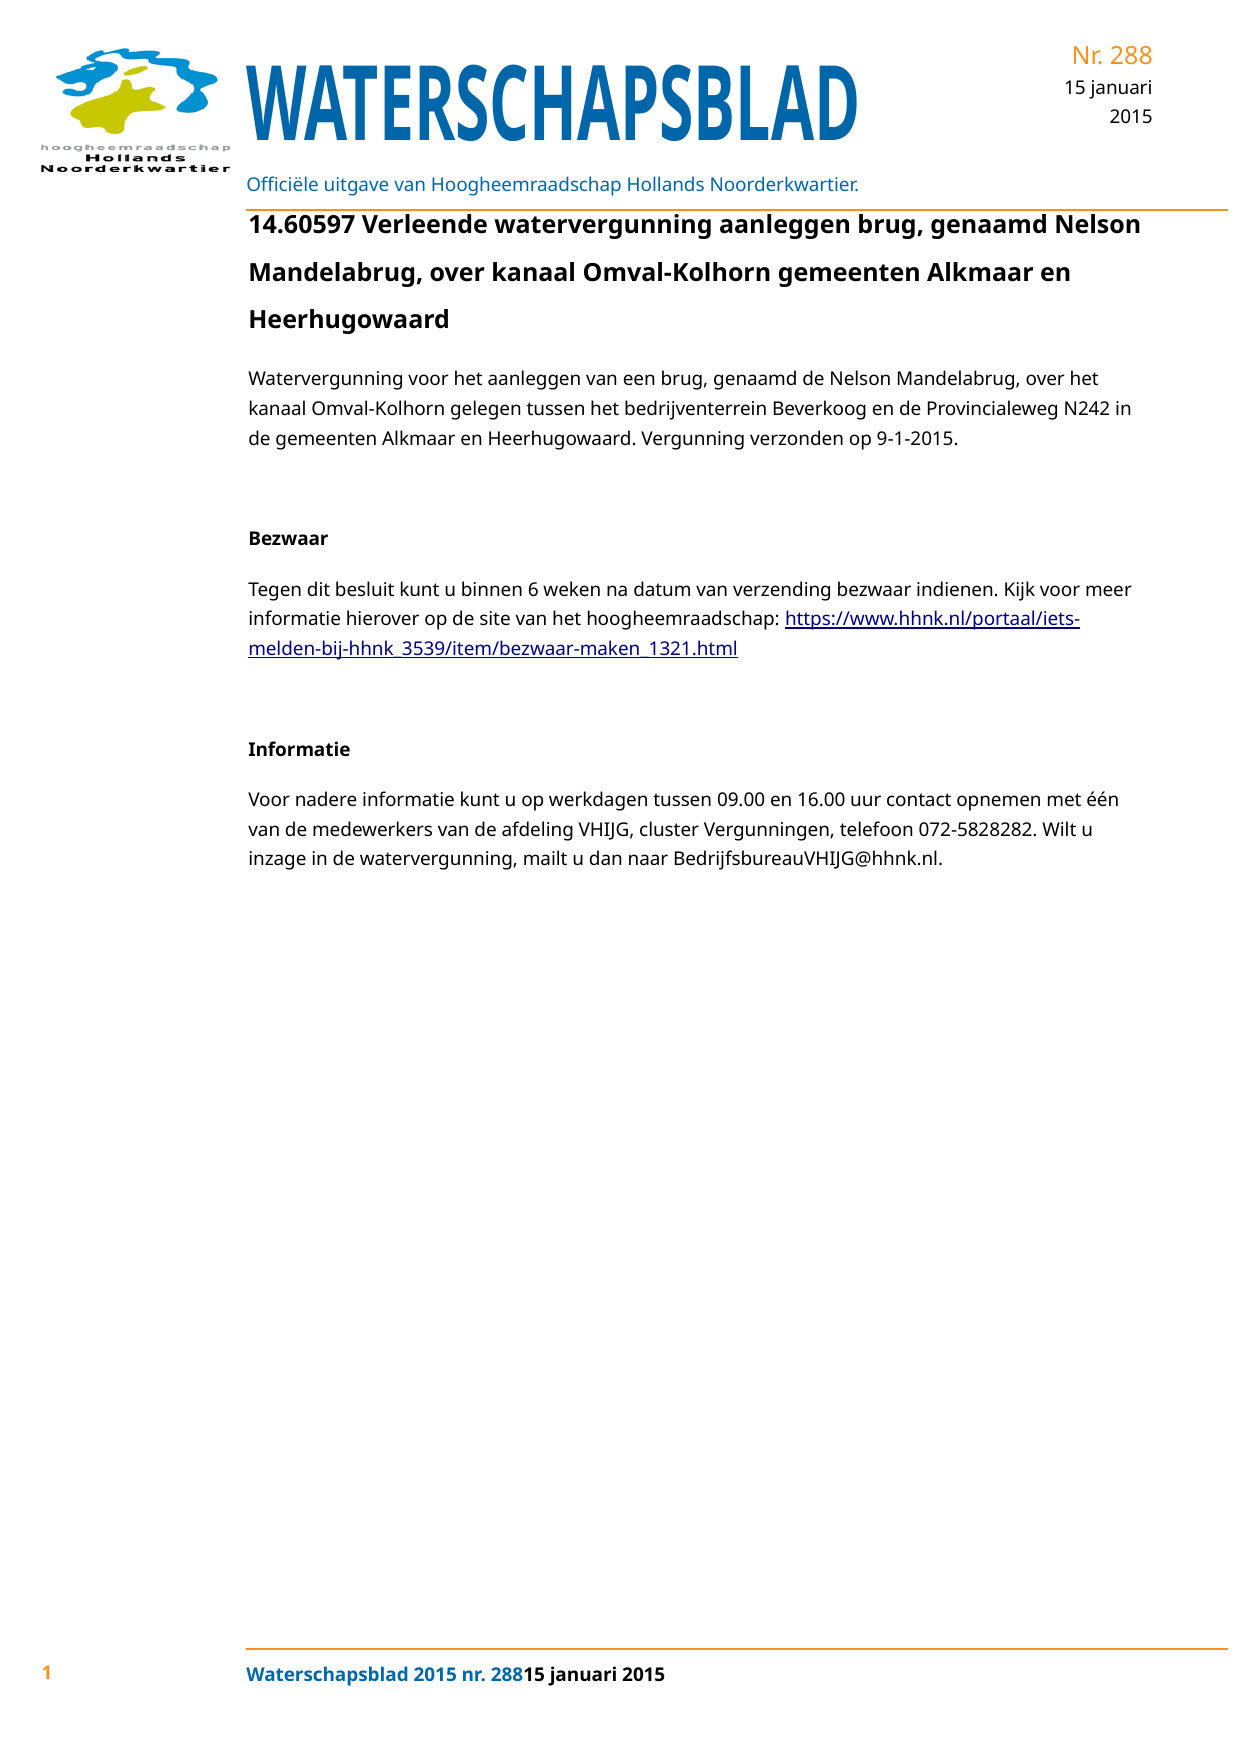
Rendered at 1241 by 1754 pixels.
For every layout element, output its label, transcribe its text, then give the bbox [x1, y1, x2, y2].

text Voor nadere informatie kunt u op werkdagen tussen 09.00 en 16.00 uur contact opnemen met één van de medewerkers van de afdeling VHIJG, cluster Vergunningen, telefoon 072-5828282. Wilt u inzage in de watervergunning, mailt u dan naar BedrijfsbureauVHIJG@hhnk.nl. [248, 786, 1152, 871]
picture [41, 47, 231, 172]
text Tegen dit besluit kunt u binnen 6 weken na datum van verzending bezwaar indienen. Kijk voor meer informatie hierover op de site van het hoogheemraadschap: https://www.hhnk.nl/portaal/iets-melden-bij-hhnk_3539/item/bezwaar-maken_1321.html [248, 576, 1152, 661]
text Informatie [248, 736, 1152, 762]
text Bezwaar [248, 526, 1152, 551]
text 14.60597 Verleende watervergunning aanleggen brug, genaamd Nelson Mandelabrug, over kanaal Omval-Kolhorn gemeenten Alkmaar en Heerhugowaard [248, 211, 1152, 336]
text Watervergunning voor het aanleggen van een brug, genaamd de Nelson Mandelabrug, over het kanaal Omval-Kolhorn gelegen tussen het bedrijventerrein Beverkoog en de Provincialeweg N242 in de gemeenten Alkmaar en Heerhugowaard. Vergunning verzonden op 9-1-2015. [248, 366, 1152, 450]
